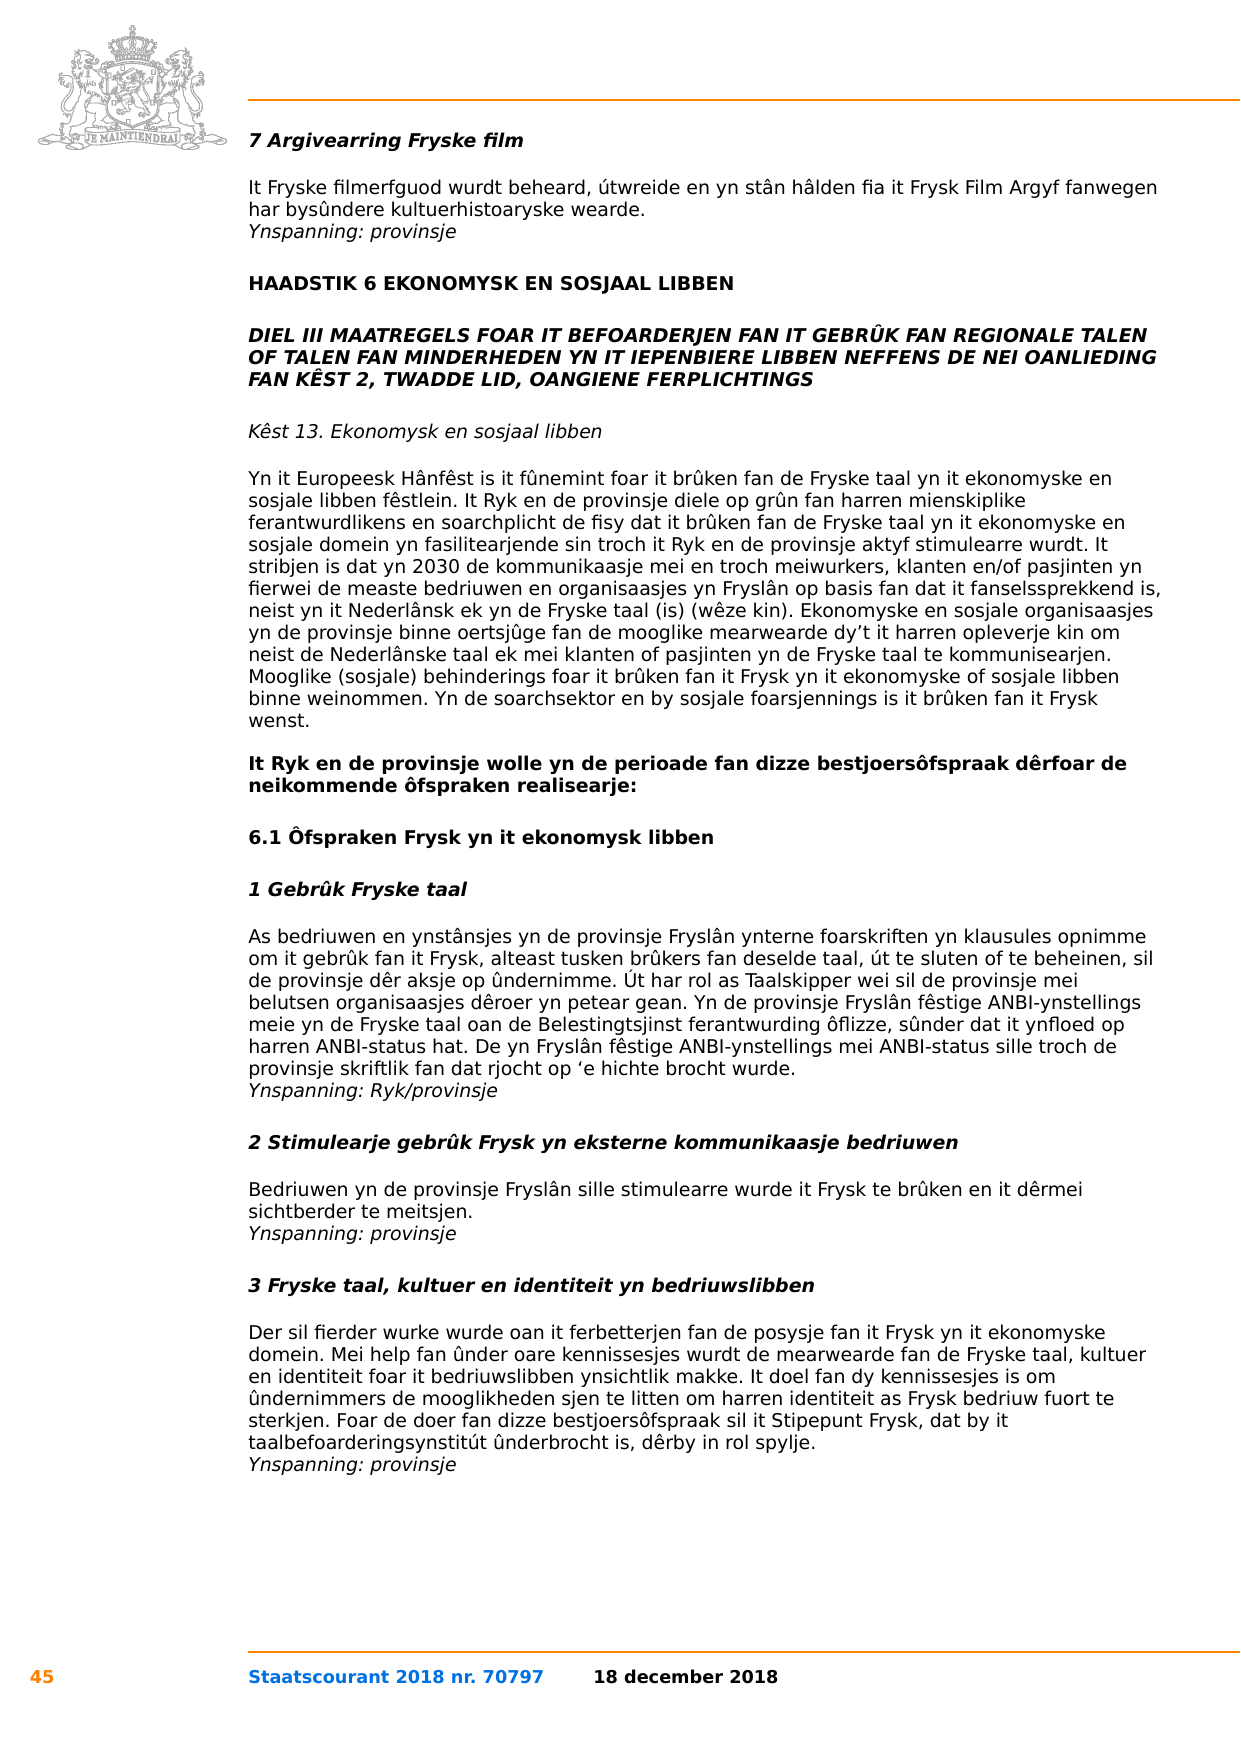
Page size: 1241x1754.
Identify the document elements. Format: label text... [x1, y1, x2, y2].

subtitle 6.1 Ôfspraken Frysk yn it ekonomysk libben [248, 827, 1163, 849]
subtitle Kêst 13. Ekonomysk en sosjaal libben [248, 421, 1163, 443]
subtitle 1 Gebrûk Fryske taal [248, 879, 1163, 901]
text Ynspanning: provinsje [248, 1454, 1163, 1476]
subtitle 7 Argivearring Fryske film [248, 130, 1163, 152]
subtitle HAADSTIK 6 EKONOMYSK EN SOSJAAL LIBBEN [248, 273, 1163, 295]
text Bedriuwen yn de provinsje Fryslân sille stimulearre wurde it Frysk te brûken en it dêrmei sichtberder te meitsjen. [248, 1179, 1163, 1223]
text Ynspanning: provinsje [248, 1223, 1163, 1245]
text Der sil fierder wurke wurde oan it ferbetterjen fan de posysje fan it Frysk yn it ekonomyske domein. Mei help fan ûnder oare kennissesjes wurdt de mearwearde fan de Fryske taal, kultuer en identiteit foar it bedriuwslibben ynsichtlik makke. It doel fan dy kennissesjes is om ûndernimmers de mooglikheden sjen te litten om harren identiteit as Frysk bedriuw fuort te sterkjen. Foar de doer fan dizze bestjoersôfspraak sil it Stipepunt Frysk, dat by it taalbefoarderingsynstitút ûnderbrocht is, dêrby in rol spylje. [248, 1322, 1163, 1454]
text As bedriuwen en ynstânsjes yn de provinsje Fryslân ynterne foarskriften yn klausules opnimme om it gebrûk fan it Frysk, alteast tusken brûkers fan deselde taal, út te sluten of te beheinen, sil de provinsje dêr aksje op ûndernimme. Út har rol as Taalskipper wei sil de provinsje mei belutsen organisaasjes dêroer yn petear gean. Yn de provinsje Fryslân fêstige ANBI-ynstellings meie yn de Fryske taal oan de Belestingtsjinst ferantwurding ôflizze, sûnder dat it ynfloed op harren ANBI-status hat. De yn Fryslân fêstige ANBI-ynstellings mei ANBI-status sille troch de provinsje skriftlik fan dat rjocht op ‘e hichte brocht wurde. [248, 926, 1163, 1080]
text Ynspanning: Ryk/provinsje [248, 1080, 1163, 1102]
picture [38, 25, 227, 150]
subtitle 3 Fryske taal, kultuer en identiteit yn bedriuwslibben [248, 1275, 1163, 1297]
subtitle DIEL III MAATREGELS FOAR IT BEFOARDERJEN FAN IT GEBRÛK FAN REGIONALE TALEN OF TALEN FAN MINDERHEDEN YN IT IEPENBIERE LIBBEN NEFFENS DE NEI OANLIEDING FAN KÊST 2, TWADDE LID, OANGIENE FERPLICHTINGS [248, 325, 1163, 391]
text Ynspanning: provinsje [248, 221, 1163, 243]
text It Fryske filmerfguod wurdt beheard, útwreide en yn stân hâlden fia it Frysk Film Argyf fanwegen har bysûndere kultuerhistoaryske wearde. [248, 177, 1163, 221]
text It Ryk en de provinsje wolle yn de perioade fan dizze bestjoersôfspraak dêrfoar de neikommende ôfspraken realisearje: [248, 753, 1163, 797]
subtitle 2 Stimulearje gebrûk Frysk yn eksterne kommunikaasje bedriuwen [248, 1132, 1163, 1154]
text Yn it Europeesk Hânfêst is it fûnemint foar it brûken fan de Fryske taal yn it ekonomyske en sosjale libben fêstlein. It Ryk en de provinsje diele op grûn fan harren mienskiplike ferantwurdlikens en soarchplicht de fisy dat it brûken fan de Fryske taal yn it ekonomyske en sosjale domein yn fasilitearjende sin troch it Ryk en de provinsje aktyf stimulearre wurdt. It stribjen is dat yn 2030 de kommunikaasje mei en troch meiwurkers, klanten en/of pasjinten yn fierwei de measte bedriuwen en organisaasjes yn Fryslân op basis fan dat it fanselssprekkend is, neist yn it Nederlânsk ek yn de Fryske taal (is) (wêze kin). Ekonomyske en sosjale organisaasjes yn de provinsje binne oertsjûge fan de mooglike mearwearde dy’t it harren opleverje kin om neist de Nederlânske taal ek mei klanten of pasjinten yn de Fryske taal te kommunisearjen. Mooglike (sosjale) behinderings foar it brûken fan it Frysk yn it ekonomyske of sosjale libben binne weinommen. Yn de soarchsektor en by sosjale foarsjennings is it brûken fan it Frysk wenst. [248, 468, 1163, 731]
